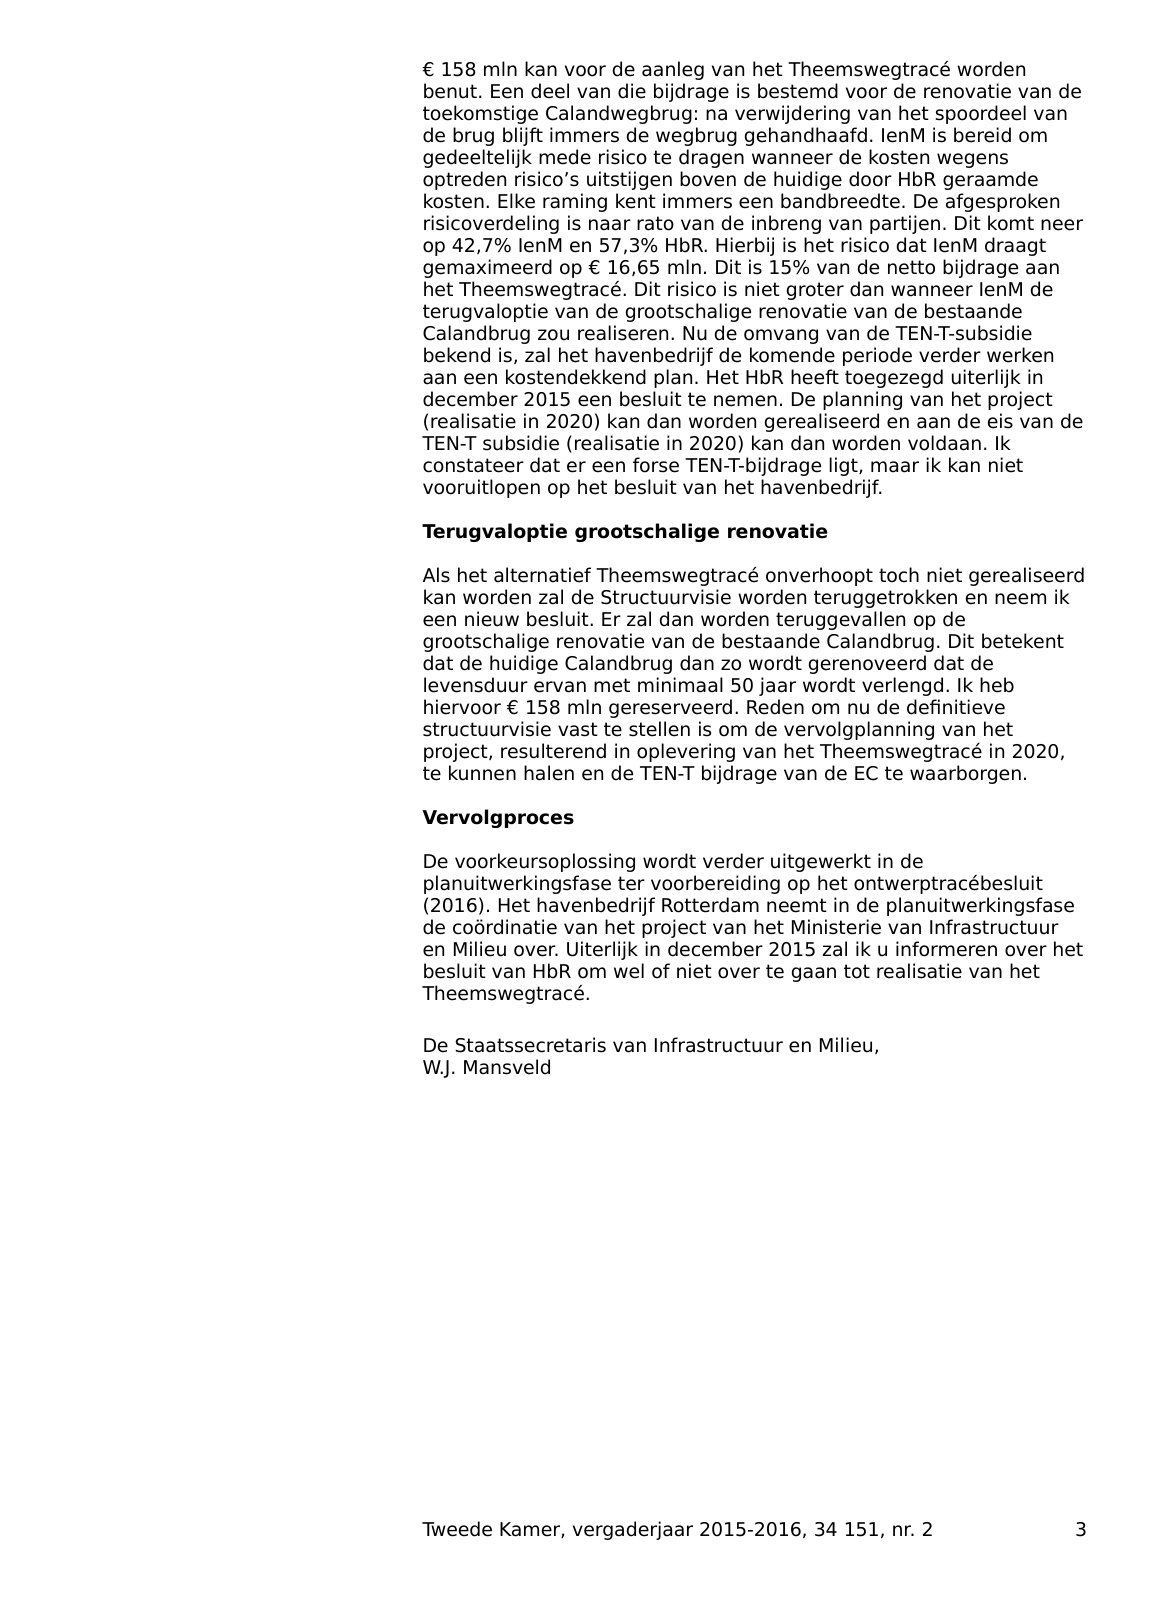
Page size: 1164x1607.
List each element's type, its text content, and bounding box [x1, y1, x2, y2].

text Als het alternatief Theemswegtracé onverhoopt toch niet gerealiseerd kan worden zal de Structuurvisie worden teruggetrokken en neem ik een nieuw besluit. Er zal dan worden teruggevallen op de grootschalige renovatie van de bestaande Calandbrug. Dit betekent dat de huidige Calandbrug dan zo wordt gerenoveerd dat de levensduur ervan met minimaal 50 jaar wordt verlengd. Ik heb hiervoor € 158 mln gereserveerd. Reden om nu de definitieve structuurvisie vast te stellen is om de vervolgplanning van het project, resulterend in oplevering van het Theemswegtracé in 2020, te kunnen halen en de TEN-T bijdrage van de EC te waarborgen. [422, 565, 1087, 785]
subtitle Terugvaloptie grootschalige renovatie [422, 521, 1087, 543]
subtitle Vervolgproces [422, 807, 1087, 829]
text De voorkeursoplossing wordt verder uitgewerkt in de planuitwerkingsfase ter voorbereiding op het ontwerptracébesluit (2016). Het havenbedrijf Rotterdam neemt in de planuitwerkingsfase de coördinatie van het project van het Ministerie van Infrastructuur en Milieu over. Uiterlijk in december 2015 zal ik u informeren over het besluit van HbR om wel of niet over te gaan tot realisatie van het Theemswegtracé. [422, 851, 1087, 1005]
text De Staatssecretaris van Infrastructuur en Milieu, W.J. Mansveld [422, 1035, 1087, 1079]
text € 158 mln kan voor de aanleg van het Theemswegtracé worden benut. Een deel van die bijdrage is bestemd voor de renovatie van de toekomstige Calandwegbrug: na verwijdering van het spoordeel van de brug blijft immers de wegbrug gehandhaafd. IenM is bereid om gedeeltelijk mede risico te dragen wanneer de kosten wegens optreden risico’s uitstijgen boven de huidige door HbR geraamde kosten. Elke raming kent immers een bandbreedte. De afgesproken risicoverdeling is naar rato van de inbreng van partijen. Dit komt neer op 42,7% IenM en 57,3% HbR. Hierbij is het risico dat IenM draagt gemaximeerd op € 16,65 mln. Dit is 15% van de netto bijdrage aan het Theemswegtracé. Dit risico is niet groter dan wanneer IenM de terugvaloptie van de grootschalige renovatie van de bestaande Calandbrug zou realiseren. Nu de omvang van de TEN-T-subsidie bekend is, zal het havenbedrijf de komende periode verder werken aan een kostendekkend plan. Het HbR heeft toegezegd uiterlijk in december 2015 een besluit te nemen. De planning van het project (realisatie in 2020) kan dan worden gerealiseerd en aan de eis van de TEN-T subsidie (realisatie in 2020) kan dan worden voldaan. Ik constateer dat er een forse TEN-T-bijdrage ligt, maar ik kan niet vooruitlopen op het besluit van het havenbedrijf. [422, 59, 1087, 499]
